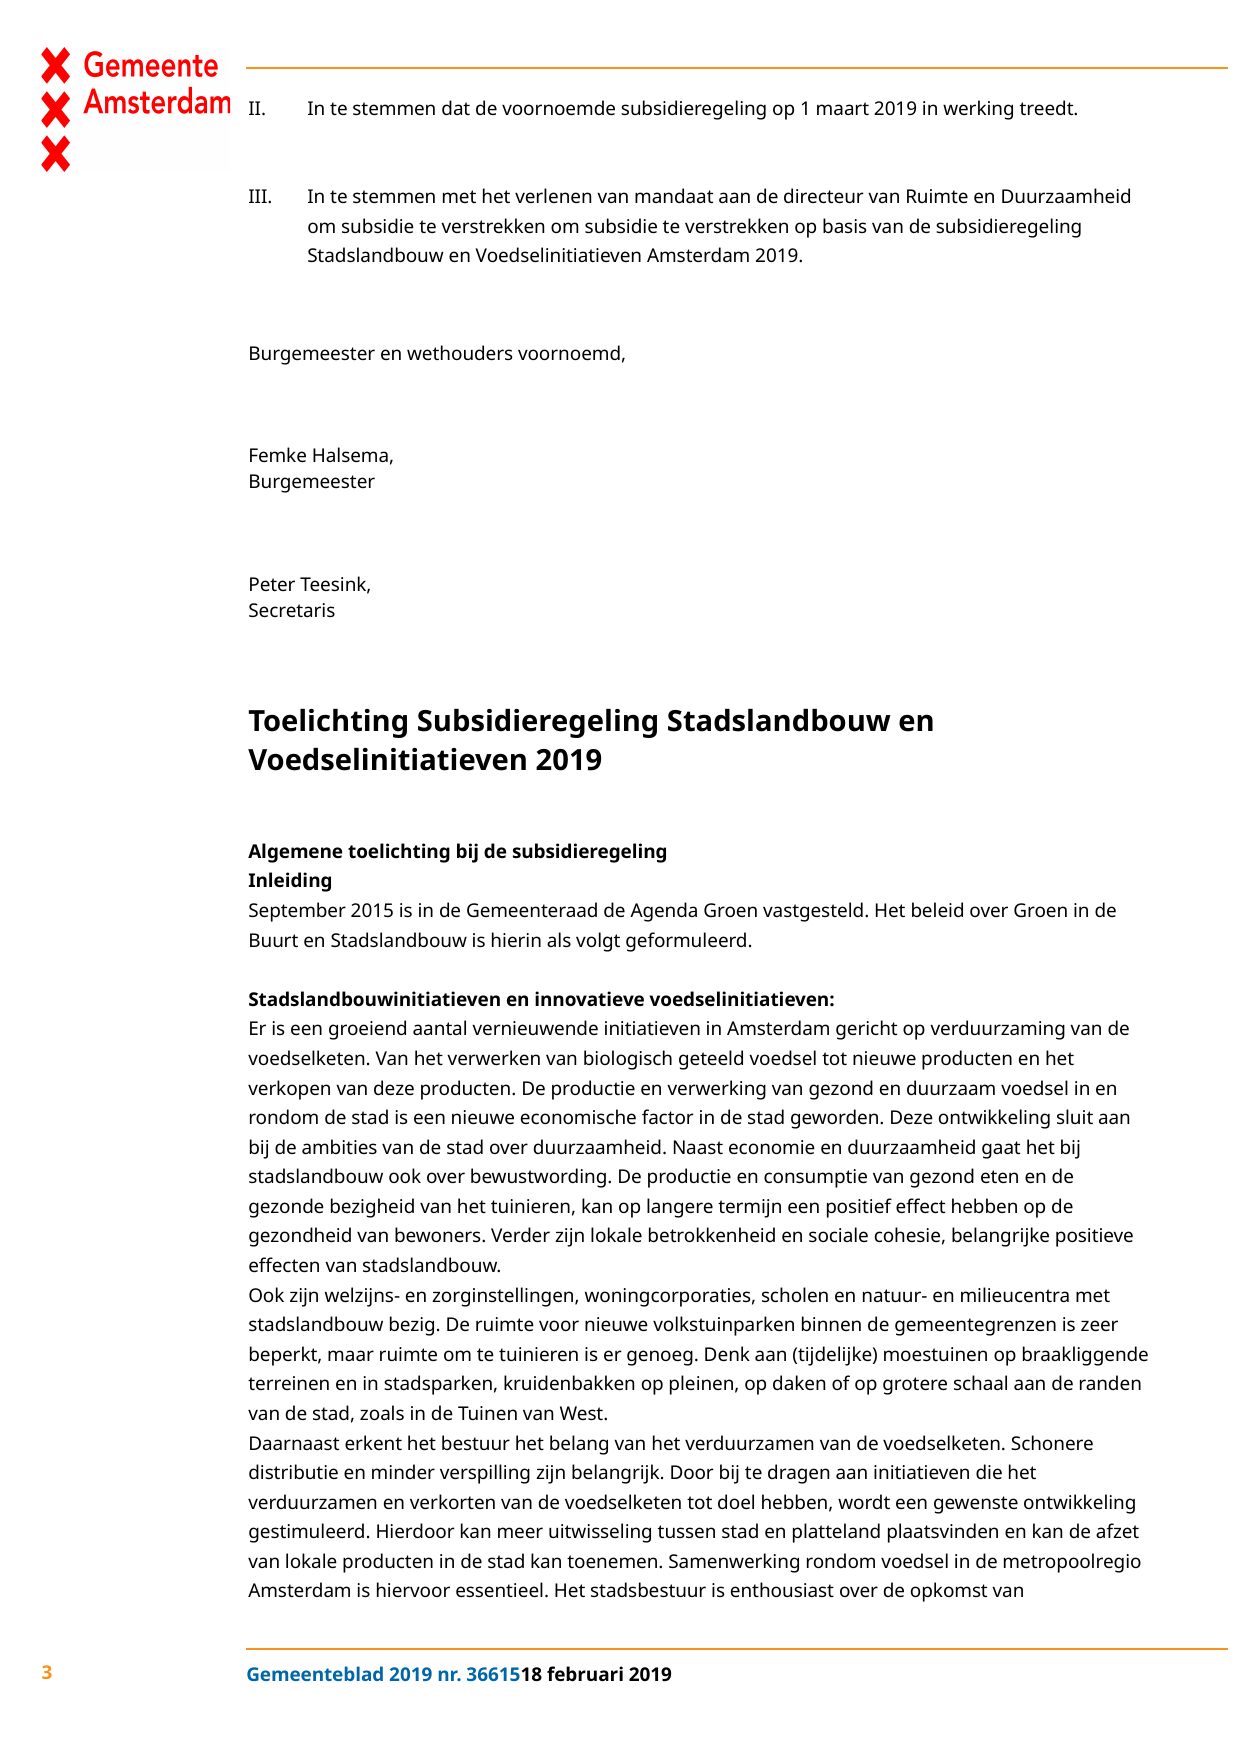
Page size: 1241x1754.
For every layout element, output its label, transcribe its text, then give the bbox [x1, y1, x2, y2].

text September 2015 is in de Gemeenteraad de Agenda Groen vastgesteld. Het beleid over Groen in de Buurt en Stadslandbouw is hierin als volgt geformuleerd. [248, 897, 1152, 953]
text Algemene toelichting bij de subsidieregeling [248, 838, 1152, 864]
list In te stemmen met het verlenen van mandaat aan de directeur van Ruimte en Duurzaamheid om subsidie te verstrekken om subsidie te verstrekken op basis van de subsidieregeling Stadslandbouw en Voedselinitiatieven Amsterdam 2019. [248, 183, 1152, 268]
text Femke Halsema, [248, 443, 1152, 468]
text Burgemeester en wethouders voornoemd, [248, 340, 1152, 366]
text Daarnaast erkent het bestuur het belang van het verduurzamen van de voedselketen. Schonere distributie en minder verspilling zijn belangrijk. Door bij te dragen aan initiatieven die het verduurzamen en verkorten van de voedselketen tot doel hebben, wordt een gewenste ontwikkeling gestimuleerd. Hierdoor kan meer uitwisseling tussen stad en platteland plaatsvinden en kan de afzet van lokale producten in de stad kan toenemen. Samenwerking rondom voedsel in de metropoolregio Amsterdam is hiervoor essentieel. Het stadsbestuur is enthousiast over de opkomst van [248, 1430, 1152, 1603]
picture [41, 47, 231, 172]
text Toelichting Subsidieregeling Stadslandbouw en Voedselinitiatieven 2019 [248, 700, 1152, 779]
text Stadslandbouwinitiatieven en innovatieve voedselinitiatieven: [248, 986, 1152, 1012]
text Inleiding [248, 868, 1152, 893]
list In te stemmen dat de voornoemde subsidieregeling op 1 maart 2019 in werking treedt. [248, 95, 1152, 121]
text Ook zijn welzijns- en zorginstellingen, woningcorporaties, scholen en natuur- en milieucentra met stadslandbouw bezig. De ruimte voor nieuwe volkstuinparken binnen de gemeentegrenzen is zeer beperkt, maar ruimte om te tuinieren is er genoeg. Denk aan (tijdelijke) moestuinen op braakliggende terreinen en in stadsparken, kruidenbakken op pleinen, op daken of op grotere schaal aan de randen van de stad, zoals in de Tuinen van West. [248, 1282, 1152, 1426]
text Peter Teesink, [248, 571, 1152, 597]
text Burgemeester [248, 468, 1152, 494]
text Er is een groeiend aantal vernieuwende initiatieven in Amsterdam gericht op verduurzaming van de voedselketen. Van het verwerken van biologisch geteeld voedsel tot nieuwe producten en het verkopen van deze producten. De productie en verwerking van gezond en duurzaam voedsel in en rondom de stad is een nieuwe economische factor in de stad geworden. Deze ontwikkeling sluit aan bij de ambities van de stad over duurzaamheid. Naast economie en duurzaamheid gaat het bij stadslandbouw ook over bewustwording. De productie en consumptie van gezond eten en de gezonde bezigheid van het tuinieren, kan op langere termijn een positief effect hebben op de gezondheid van bewoners. Verder zijn lokale betrokkenheid en sociale cohesie, belangrijke positieve effecten van stadslandbouw. [248, 1016, 1152, 1278]
text Secretaris [248, 597, 1152, 623]
